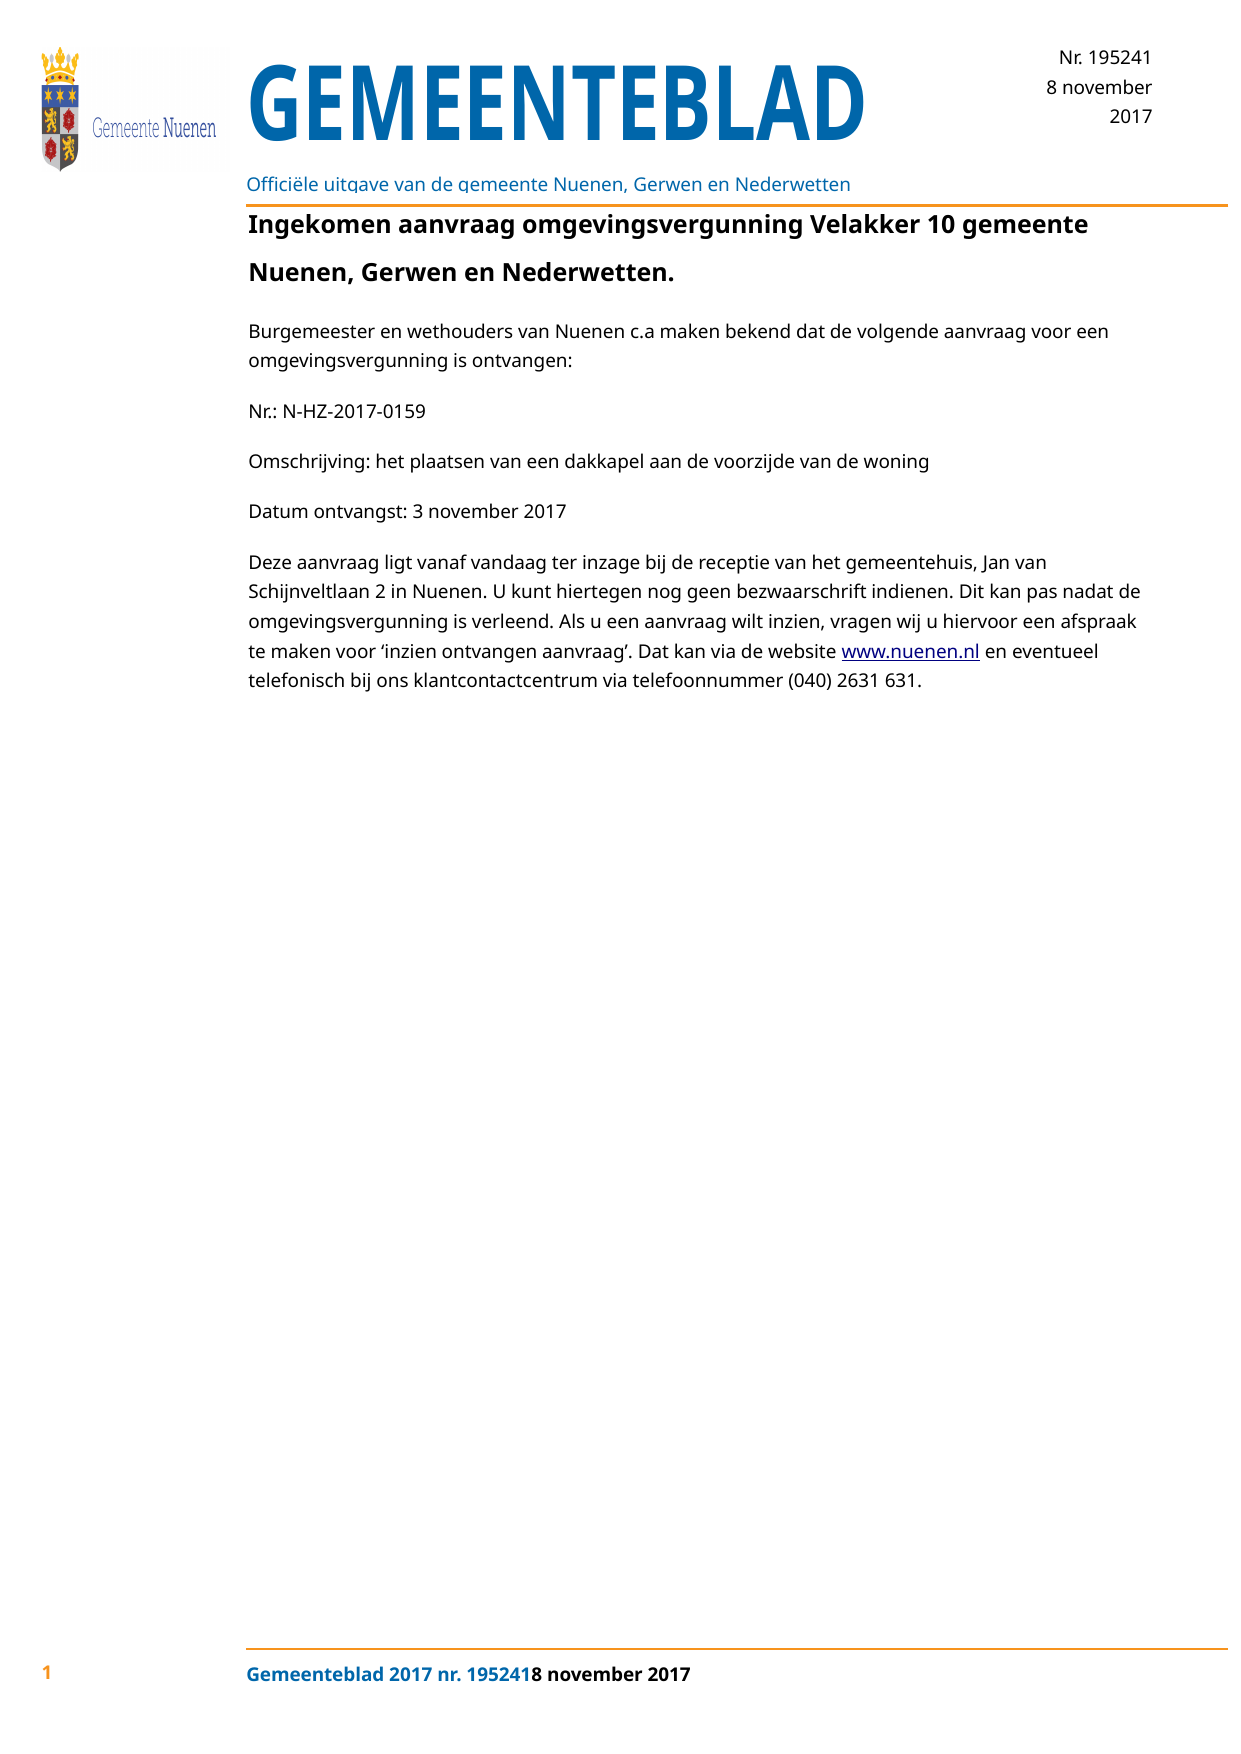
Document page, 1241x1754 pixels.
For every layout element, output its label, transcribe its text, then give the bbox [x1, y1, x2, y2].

text Nr.: N-HZ-2017-0159 [248, 398, 1152, 424]
text Datum ontvangst: 3 november 2017 [248, 499, 1152, 524]
text Ingekomen aanvraag omgevingsvergunning Velakker 10 gemeente Nuenen, Gerwen en Nederwetten. [248, 207, 1152, 288]
text Deze aanvraag ligt vanaf vandaag ter inzage bij de receptie van het gemeentehuis, Jan van Schijnveltlaan 2 in Nuenen. U kunt hiertegen nog geen bezwaarschrift indienen. Dit kan pas nadat de omgevingsvergunning is verleend. Als u een aanvraag wilt inzien, vragen wij u hiervoor een afspraak te maken voor ‘inzien ontvangen aanvraag’. Dat kan via de website www.nuenen.nl en eventueel telefonisch bij ons klantcontactcentrum via telefoonnummer (040) 2631 631. [248, 549, 1152, 693]
text Omschrijving: het plaatsen van een dakkapel aan de voorzijde van de woning [248, 448, 1152, 474]
picture [41, 47, 231, 172]
text Burgemeester en wethouders van Nuenen c.a maken bekend dat de volgende aanvraag voor een omgevingsvergunning is ontvangen: [248, 318, 1152, 373]
